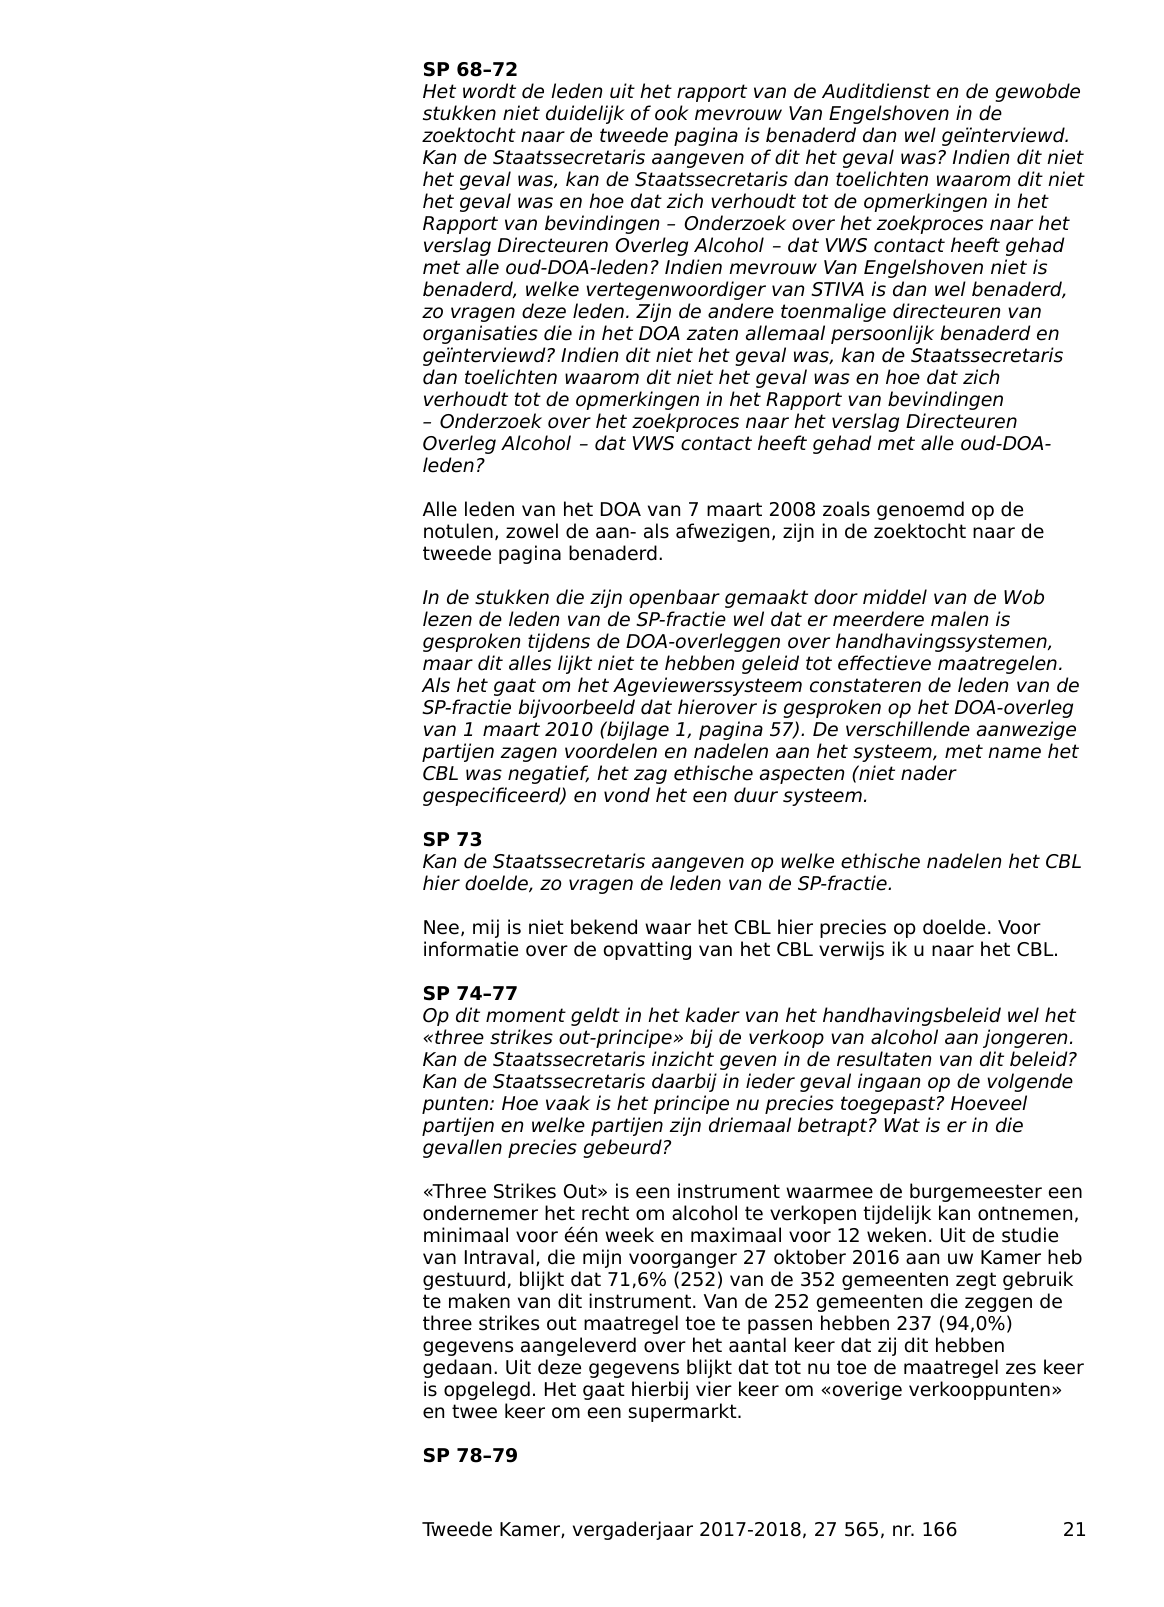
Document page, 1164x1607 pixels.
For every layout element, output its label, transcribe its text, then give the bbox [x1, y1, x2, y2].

text SP 74–77 [422, 983, 1087, 1005]
text Het wordt de leden uit het rapport van de Auditdienst en de gewobde stukken niet duidelijk of ook mevrouw Van Engelshoven in de zoektocht naar de tweede pagina is benaderd dan wel geïnterviewd. Kan de Staatssecretaris aangeven of dit het geval was? Indien dit niet het geval was, kan de Staatssecretaris dan toelichten waarom dit niet het geval was en hoe dat zich verhoudt tot de opmerkingen in het Rapport van bevindingen – Onderzoek over het zoekproces naar het verslag Directeuren Overleg Alcohol – dat VWS contact heeft gehad met alle oud-DOA-leden? Indien mevrouw Van Engelshoven niet is benaderd, welke vertegenwoordiger van STIVA is dan wel benaderd, zo vragen deze leden. Zijn de andere toenmalige directeuren van organisaties die in het DOA zaten allemaal persoonlijk benaderd en geïnterviewd? Indien dit niet het geval was, kan de Staatssecretaris dan toelichten waarom dit niet het geval was en hoe dat zich verhoudt tot de opmerkingen in het Rapport van bevindingen – Onderzoek over het zoekproces naar het verslag Directeuren Overleg Alcohol – dat VWS contact heeft gehad met alle oud-DOA-leden? [422, 81, 1087, 477]
text SP 73 [422, 829, 1087, 851]
text Alle leden van het DOA van 7 maart 2008 zoals genoemd op de notulen, zowel de aan- als afwezigen, zijn in de zoektocht naar de tweede pagina benaderd. [422, 499, 1087, 565]
text «Three Strikes Out» is een instrument waarmee de burgemeester een ondernemer het recht om alcohol te verkopen tijdelijk kan ontnemen, minimaal voor één week en maximaal voor 12 weken. Uit de studie van Intraval, die mijn voorganger 27 oktober 2016 aan uw Kamer heb gestuurd, blijkt dat 71,6% (252) van de 352 gemeenten zegt gebruik te maken van dit instrument. Van de 252 gemeenten die zeggen de three strikes out maatregel toe te passen hebben 237 (94,0%) gegevens aangeleverd over het aantal keer dat zij dit hebben gedaan. Uit deze gegevens blijkt dat tot nu toe de maatregel zes keer is opgelegd. Het gaat hierbij vier keer om «overige verkooppunten» en twee keer om een supermarkt. [422, 1181, 1087, 1423]
text Op dit moment geldt in het kader van het handhavingsbeleid wel het «three strikes out-principe» bij de verkoop van alcohol aan jongeren. Kan de Staatssecretaris inzicht geven in de resultaten van dit beleid? Kan de Staatssecretaris daarbij in ieder geval ingaan op de volgende punten: Hoe vaak is het principe nu precies toegepast? Hoeveel partijen en welke partijen zijn driemaal betrapt? Wat is er in die gevallen precies gebeurd? [422, 1005, 1087, 1159]
text SP 78–79 [422, 1445, 1087, 1467]
text SP 68–72 [422, 59, 1087, 81]
text Nee, mij is niet bekend waar het CBL hier precies op doelde. Voor informatie over de opvatting van het CBL verwijs ik u naar het CBL. [422, 917, 1087, 961]
text In de stukken die zijn openbaar gemaakt door middel van de Wob lezen de leden van de SP-fractie wel dat er meerdere malen is gesproken tijdens de DOA-overleggen over handhavingssystemen, maar dit alles lijkt niet te hebben geleid tot effectieve maatregelen. Als het gaat om het Ageviewerssysteem constateren de leden van de SP-fractie bijvoorbeeld dat hierover is gesproken op het DOA-overleg van 1 maart 2010 (bijlage 1, pagina 57). De verschillende aanwezige partijen zagen voordelen en nadelen aan het systeem, met name het CBL was negatief, het zag ethische aspecten (niet nader gespecificeerd) en vond het een duur systeem. [422, 587, 1087, 807]
text Kan de Staatssecretaris aangeven op welke ethische nadelen het CBL hier doelde, zo vragen de leden van de SP-fractie. [422, 851, 1087, 895]
